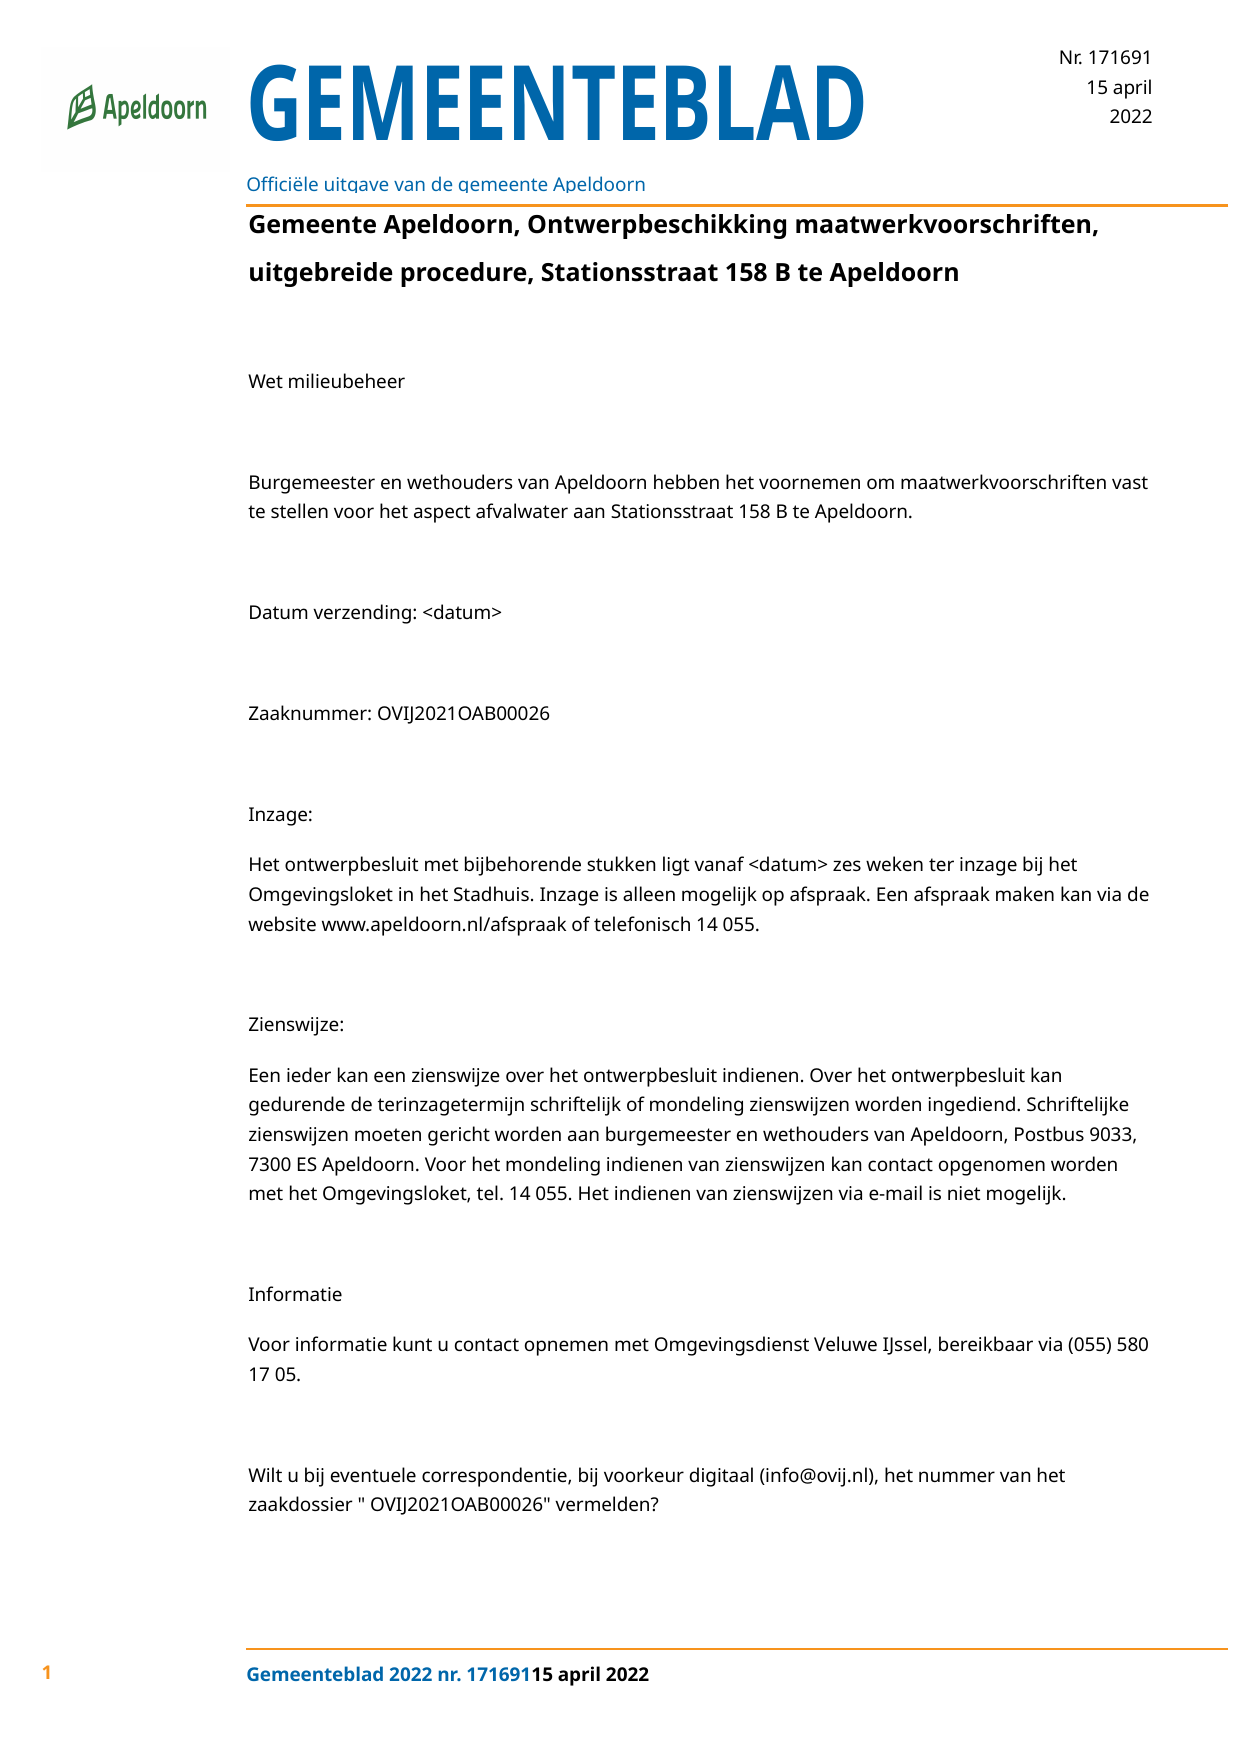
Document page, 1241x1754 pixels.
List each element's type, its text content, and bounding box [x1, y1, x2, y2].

text Zaaknummer: OVIJ2021OAB00026 [248, 700, 1152, 726]
text Wet milieubeheer [248, 368, 1152, 394]
text Wilt u bij eventuele correspondentie, bij voorkeur digitaal (info@ovij.nl), het nummer van het zaakdossier " OVIJ2021OAB00026" vermelden? [248, 1462, 1152, 1517]
text Voor informatie kunt u contact opnemen met Omgevingsdienst Veluwe IJssel, bereikbaar via (055) 580 17 05. [248, 1332, 1152, 1387]
picture [41, 47, 231, 172]
text Datum verzending: <datum> [248, 599, 1152, 625]
text Burgemeester en wethouders van Apeldoorn hebben het voornemen om maatwerkvoorschriften vast te stellen voor het aspect afvalwater aan Stationsstraat 158 B te Apeldoorn. [248, 469, 1152, 524]
text Inzage: [248, 801, 1152, 827]
text Zienswijze: [248, 1012, 1152, 1037]
text Gemeente Apeldoorn, Ontwerpbeschikking maatwerkvoorschriften, uitgebreide procedure, Stationsstraat 158 B te Apeldoorn [248, 207, 1152, 288]
text Informatie [248, 1281, 1152, 1307]
text Het ontwerpbesluit met bijbehorende stukken ligt vanaf <datum> zes weken ter inzage bij het Omgevingsloket in het Stadhuis. Inzage is alleen mogelijk op afspraak. Een afspraak maken kan via de website www.apeldoorn.nl/afspraak of telefonisch 14 055. [248, 852, 1152, 937]
text Een ieder kan een zienswijze over het ontwerpbesluit indienen. Over het ontwerpbesluit kan gedurende de terinzagetermijn schriftelijk of mondeling zienswijzen worden ingediend. Schriftelijke zienswijzen moeten gericht worden aan burgemeester en wethouders van Apeldoorn, Postbus 9033, 7300 ES Apeldoorn. Voor het mondeling indienen van zienswijzen kan contact opgenomen worden met het Omgevingsloket, tel. 14 055. Het indienen van zienswijzen via e-mail is niet mogelijk. [248, 1062, 1152, 1206]
